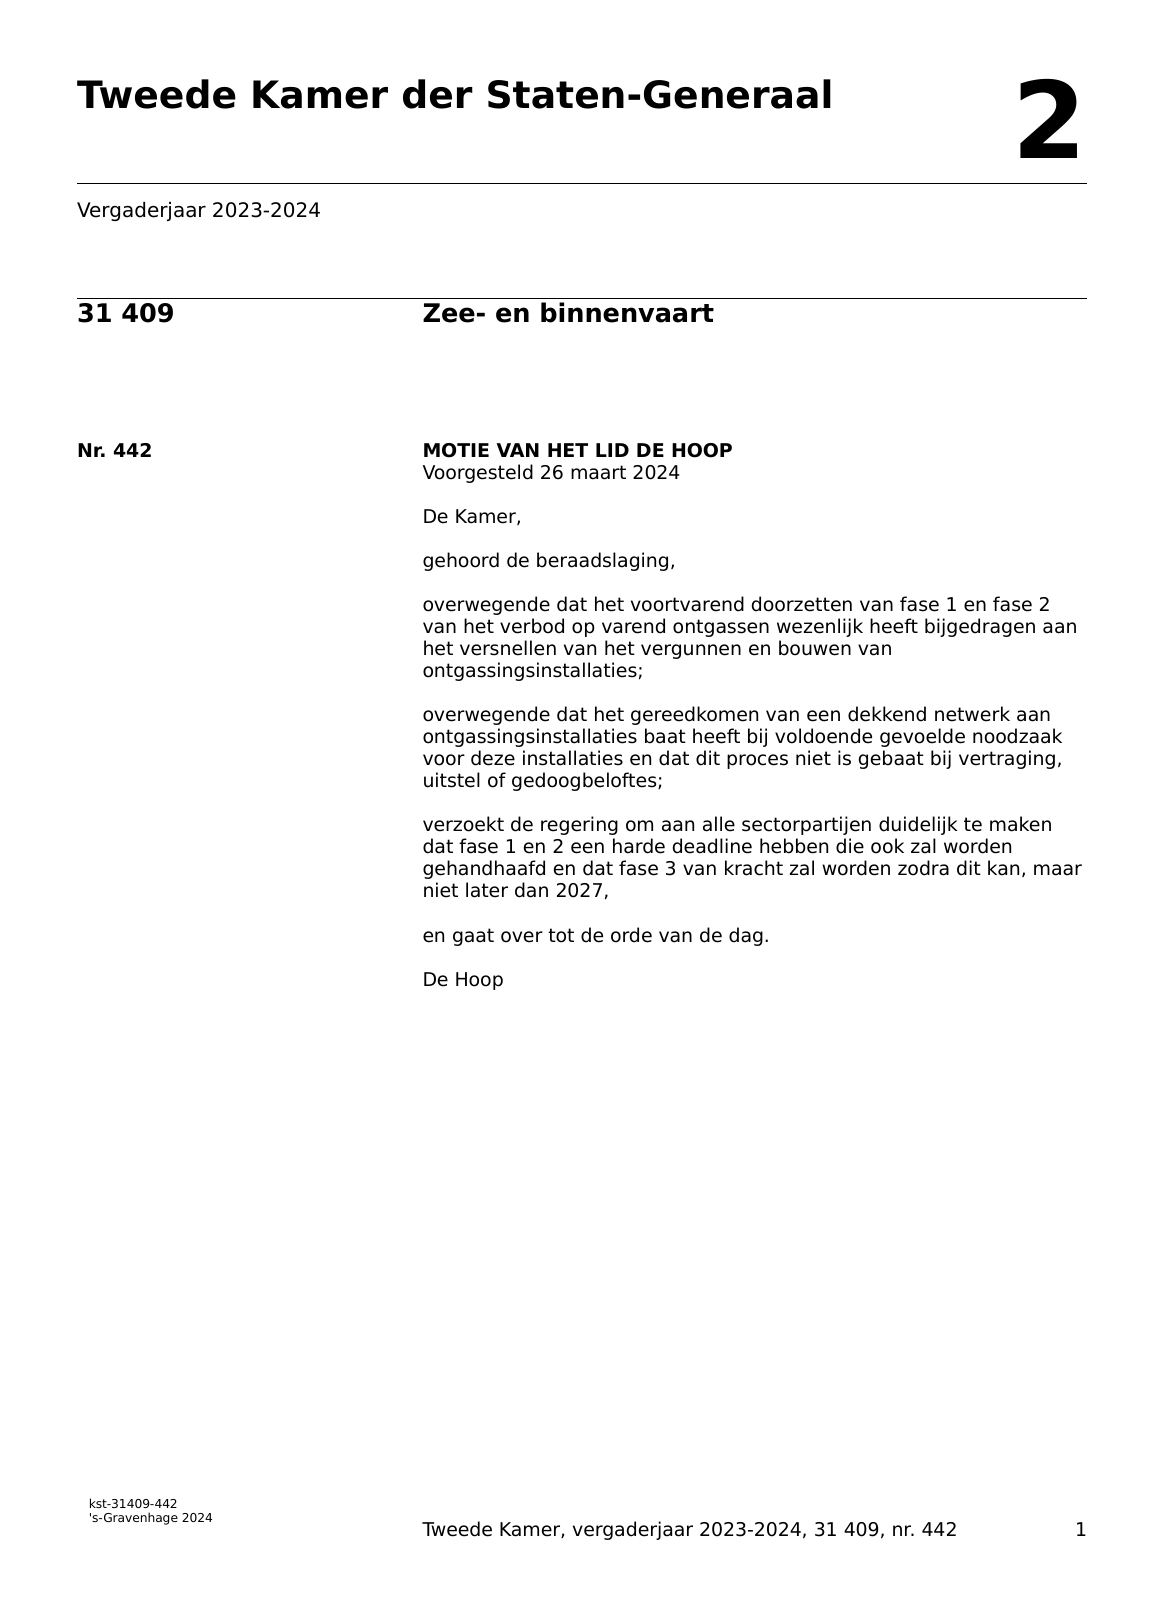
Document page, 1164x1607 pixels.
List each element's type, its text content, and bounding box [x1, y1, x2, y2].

text Voorgesteld 26 maart 2024 [422, 462, 1087, 484]
text De Hoop [422, 969, 1087, 991]
text overwegende dat het voortvarend doorzetten van fase 1 en fase 2 van het verbod op varend ontgassen wezenlijk heeft bijgedragen aan het versnellen van het vergunnen en bouwen van ontgassingsinstallaties; [422, 594, 1087, 682]
text 's-Gravenhage 2024 [88, 1511, 323, 1525]
text kst-31409-442 [88, 1497, 323, 1511]
text De Kamer, [422, 506, 1087, 528]
table_cell Vergaderjaar 2023-2024 [77, 184, 1087, 298]
table_header 2 [886, 59, 1087, 183]
text en gaat over tot de orde van de dag. [422, 924, 1087, 946]
text overwegende dat het gereedkomen van een dekkend netwerk aan ontgassingsinstallaties baat heeft bij voldoende gevoelde noodzaak voor deze installaties en dat dit proces niet is gebaat bij vertraging, uitstel of gedoogbeloftes; [422, 704, 1087, 792]
subtitle 31 409 Zee- en binnenvaart [77, 299, 1087, 329]
text verzoekt de regering om aan alle sectorpartijen duidelijk te maken dat fase 1 en 2 een harde deadline hebben die ook zal worden gehandhaafd en dat fase 3 van kracht zal worden zodra dit kan, maar niet later dan 2027, [422, 814, 1087, 902]
text gehoord de beraadslaging, [422, 550, 1087, 572]
table_header Tweede Kamer der Staten-Generaal [77, 59, 886, 183]
subtitle Nr. 442 MOTIE VAN HET LID DE HOOP [77, 440, 1087, 462]
